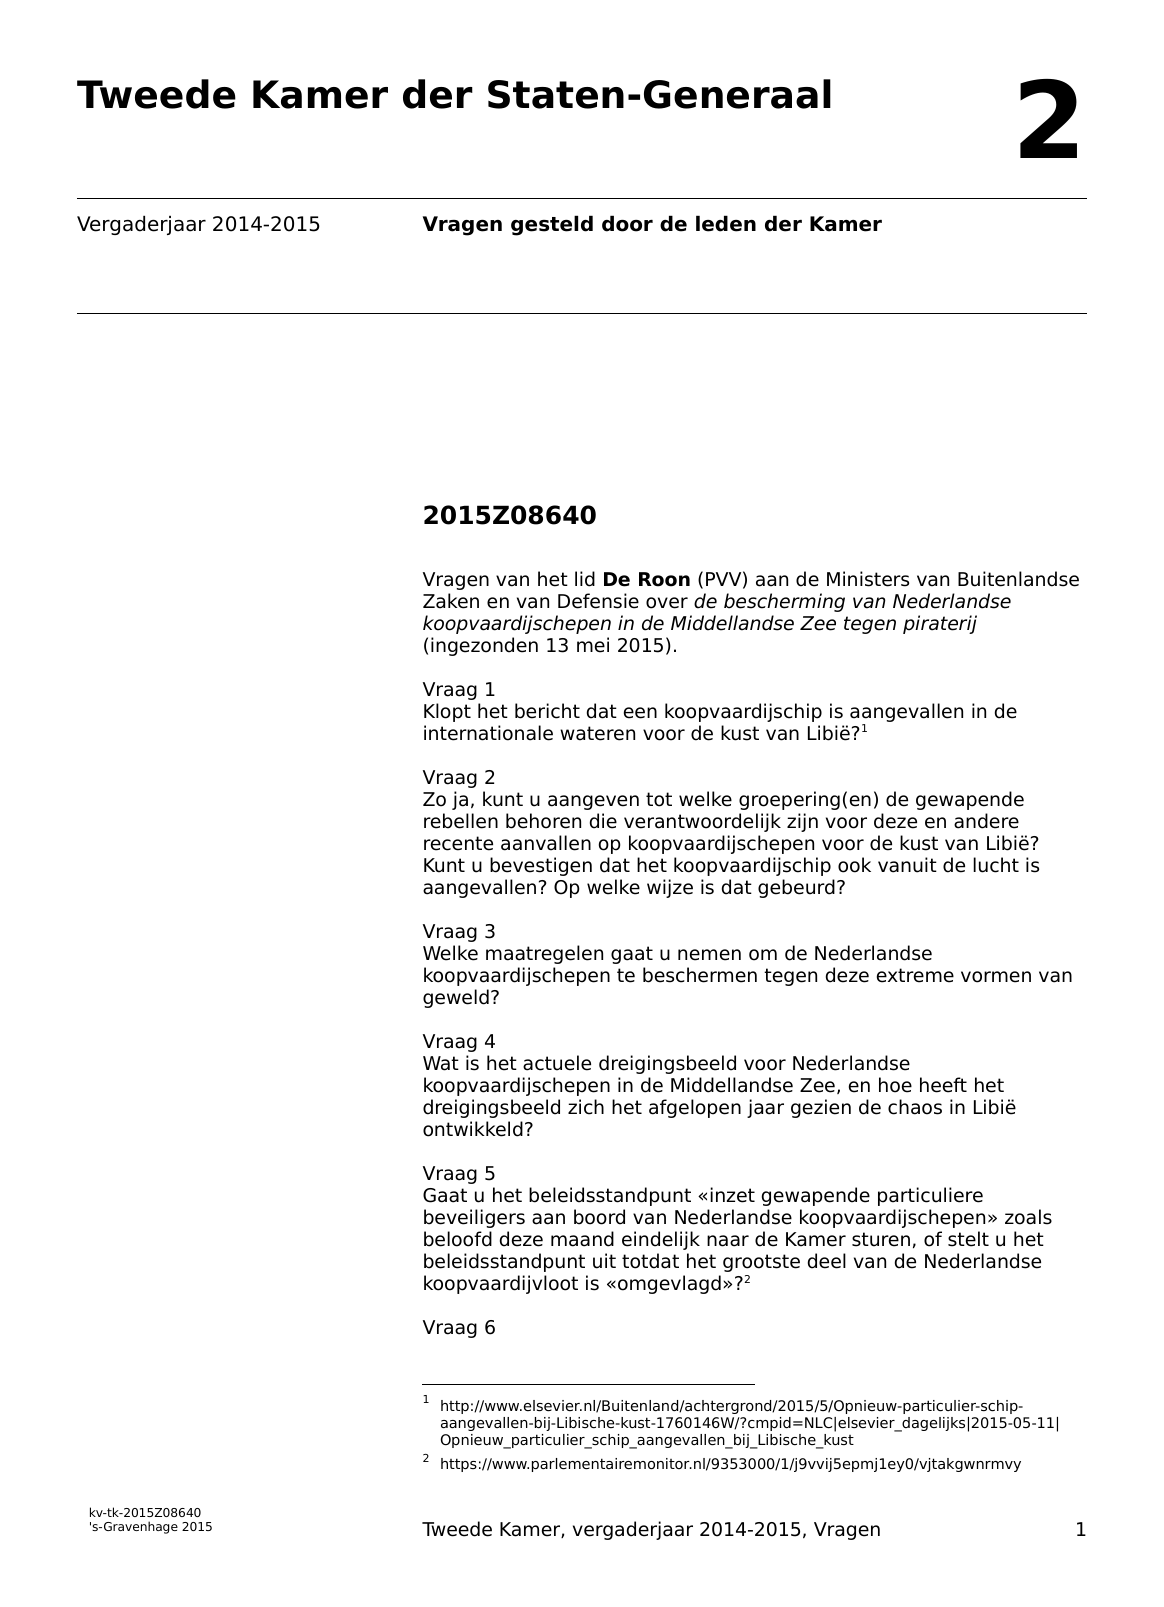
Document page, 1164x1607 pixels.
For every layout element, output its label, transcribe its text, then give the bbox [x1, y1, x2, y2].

table_header 2 [886, 59, 1087, 198]
text Zo ja, kunt u aangeven tot welke groepering(en) de gewapende rebellen behoren die verantwoordelijk zijn voor deze en andere recente aanvallen op koopvaardijschepen voor de kust van Libië? Kunt u bevestigen dat het koopvaardijschip ook vanuit de lucht is aangevallen? Op welke wijze is dat gebeurd? [422, 789, 1087, 899]
table_cell Vergaderjaar 2014-2015 [77, 199, 422, 313]
table_header Tweede Kamer der Staten-Generaal [77, 59, 886, 198]
text Vragen van het lid De Roon (PVV) aan de Ministers van Buitenlandse Zaken en van Defensie over de bescherming van Nederlandse koopvaardijschepen in de Middellandse Zee tegen piraterij (ingezonden 13 mei 2015). [422, 569, 1087, 657]
text 's-Gravenhage 2015 [88, 1520, 323, 1534]
text Gaat u het beleidsstandpunt «inzet gewapende particuliere beveiligers aan boord van Nederlandse koopvaardijschepen» zoals beloofd deze maand eindelijk naar de Kamer sturen, of stelt u het beleidsstandpunt uit totdat het grootste deel van de Nederlandse koopvaardijvloot is «omgevlagd»? [422, 1185, 1087, 1295]
text http://www.elsevier.nl/Buitenland/achtergrond/2015/5/Opnieuw-particulier-schip-aangevallen-bij-Libische-kust-1760146W/?cmpid=NLC|elsevier_dagelijks|2015-05-11|Opnieuw_particulier_schip_aangevallen_bij_Libische_kust [422, 1393, 1087, 1449]
text Wat is het actuele dreigingsbeeld voor Nederlandse koopvaardijschepen in de Middellandse Zee, en hoe heeft het dreigingsbeeld zich het afgelopen jaar gezien de chaos in Libië ontwikkeld? [422, 1053, 1087, 1141]
text Welke maatregelen gaat u nemen om de Nederlandse koopvaardijschepen te beschermen tegen deze extreme vormen van geweld? [422, 943, 1087, 1009]
text 2015Z08640 [422, 501, 1087, 531]
text https://www.parlementairemonitor.nl/9353000/1/j9vvij5epmj1ey0/vjtakgwnrmvy [422, 1452, 1087, 1474]
text Vraag 6 [422, 1317, 1087, 1339]
text Vraag 2 [422, 767, 1087, 789]
text Vraag 3 [422, 921, 1087, 943]
table_cell Vragen gesteld door de leden der Kamer [422, 199, 1087, 313]
text Klopt het bericht dat een koopvaardijschip is aangevallen in de internationale wateren voor de kust van Libië? [422, 701, 1087, 745]
text Vraag 1 [422, 679, 1087, 701]
text Vraag 4 [422, 1031, 1087, 1053]
text kv-tk-2015Z08640 [88, 1506, 323, 1520]
text Vraag 5 [422, 1163, 1087, 1185]
